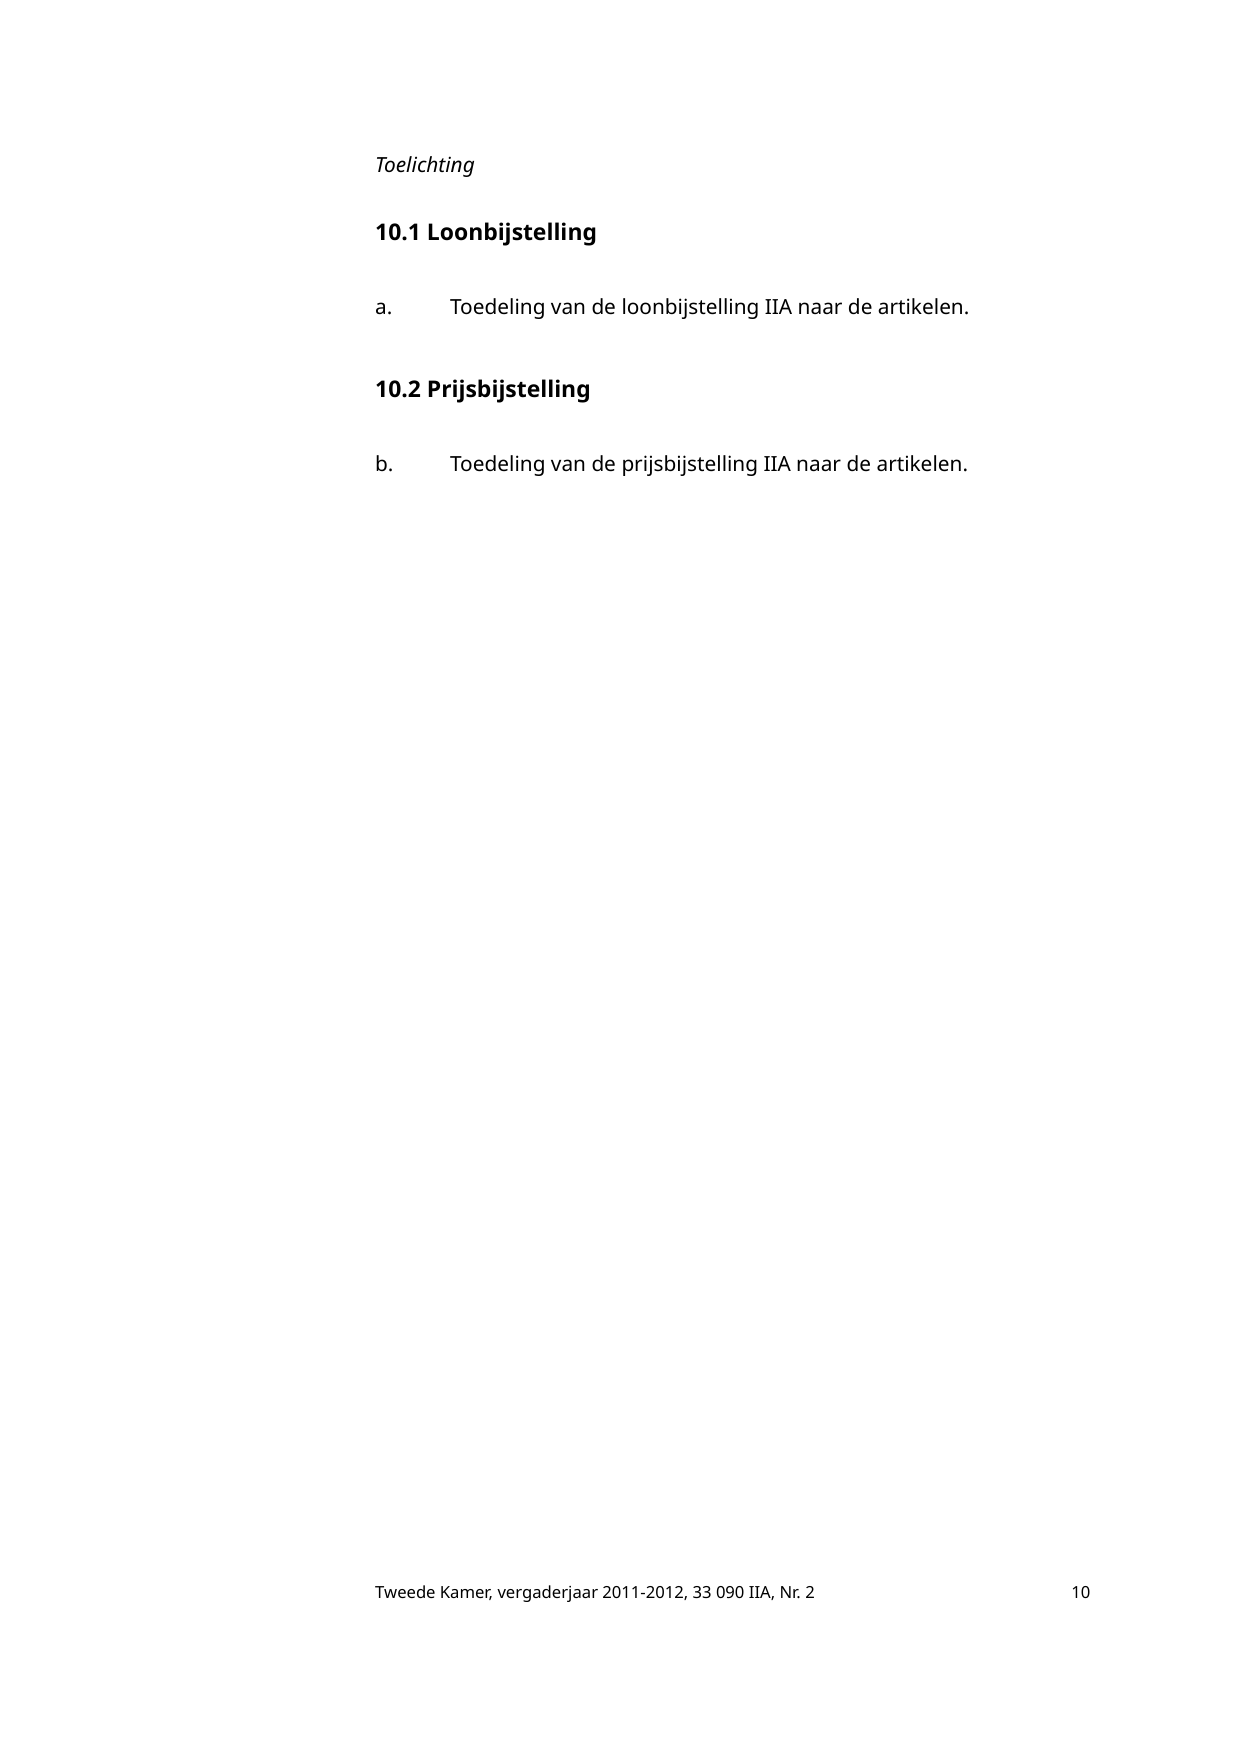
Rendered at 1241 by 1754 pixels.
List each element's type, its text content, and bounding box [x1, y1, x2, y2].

text Toelichting [375, 150, 1090, 178]
list Toedeling van de loonbijstelling IIA naar de artikelen. [375, 292, 1090, 321]
subtitle 10.2 Prijsbijstelling [375, 373, 1090, 404]
list Toedeling van de prijsbijstelling IIA naar de artikelen. [375, 449, 1090, 478]
subtitle 10.1 Loonbijstelling [375, 216, 1090, 247]
